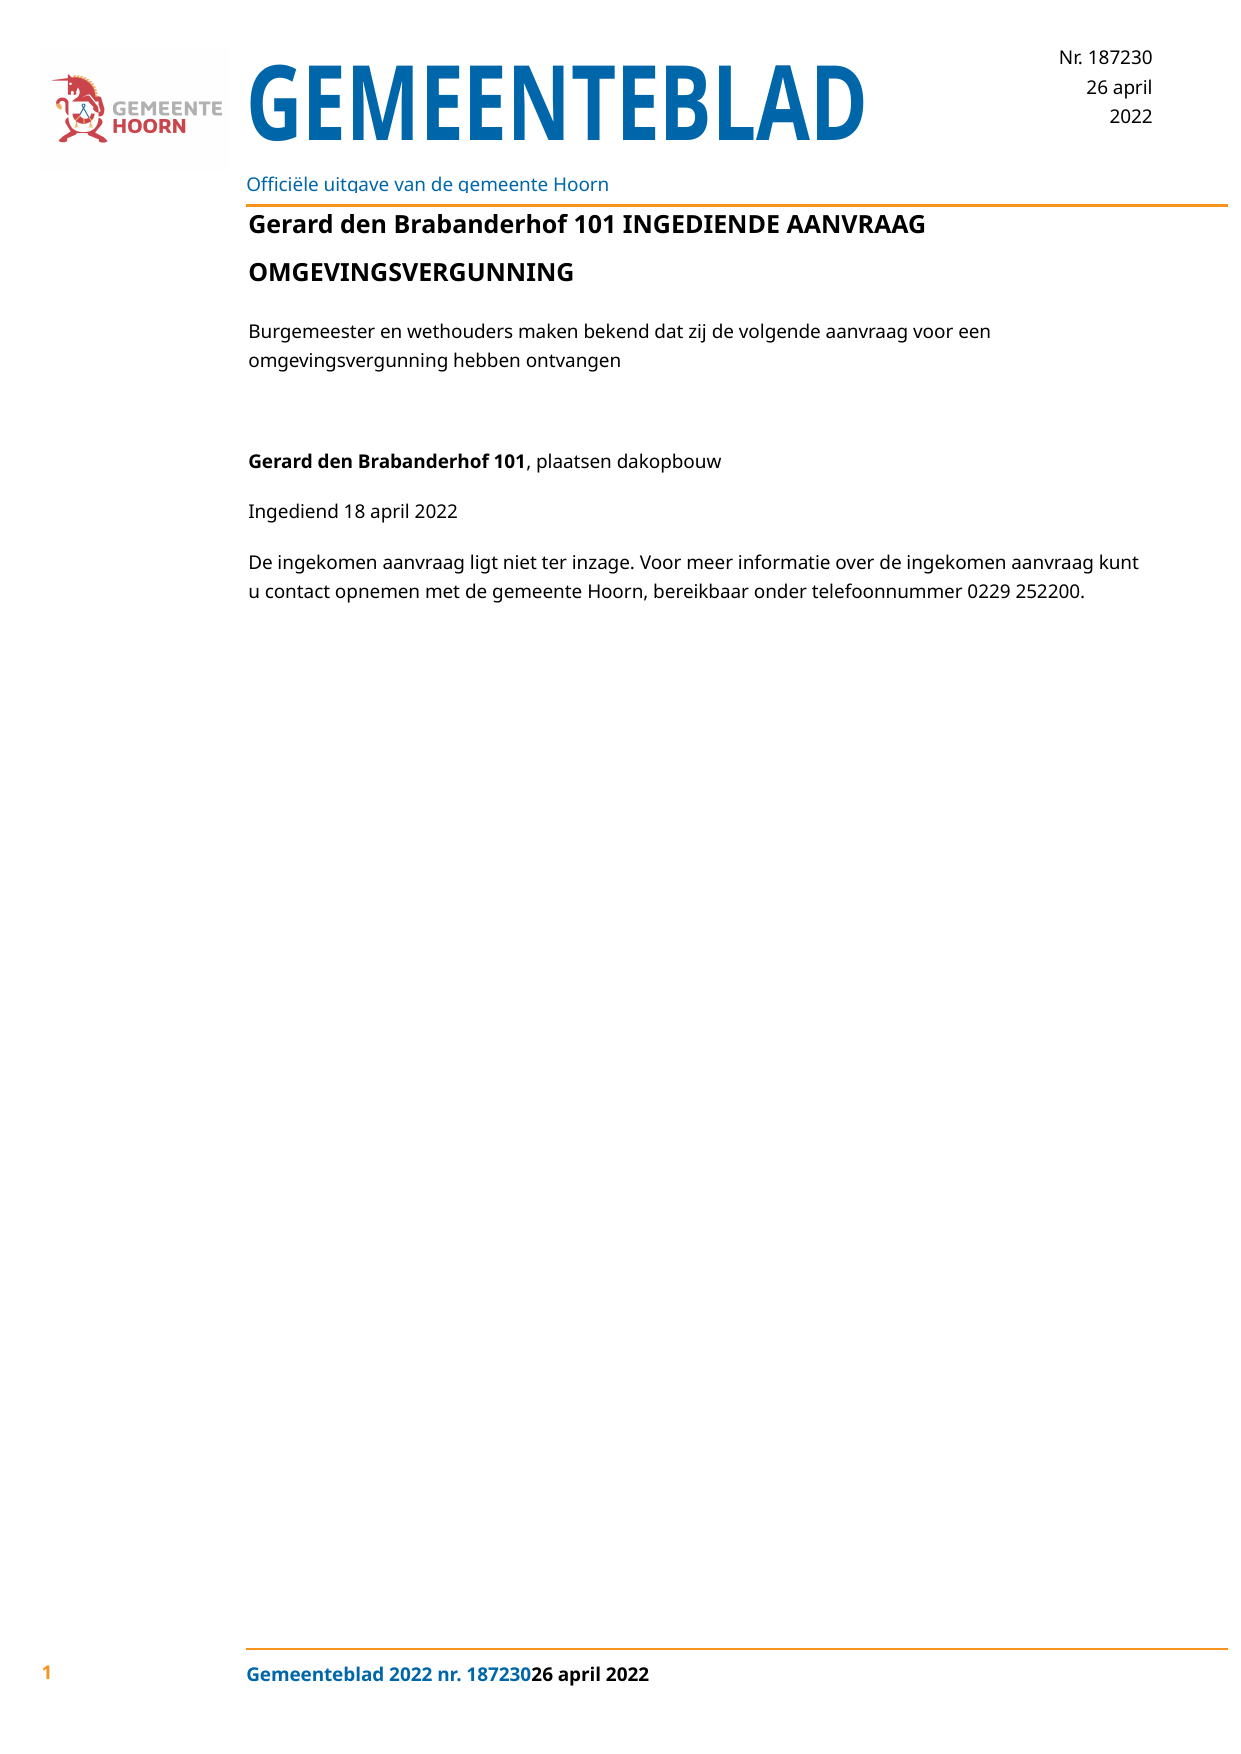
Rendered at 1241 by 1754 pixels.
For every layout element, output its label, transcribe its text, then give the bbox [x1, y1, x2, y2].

text De ingekomen aanvraag ligt niet ter inzage. Voor meer informatie over de ingekomen aanvraag kunt u contact opnemen met de gemeente Hoorn, bereikbaar onder telefoonnummer 0229 252200. [248, 549, 1152, 604]
text Ingediend 18 april 2022 [248, 499, 1152, 524]
text Gerard den Brabanderhof 101, plaatsen dakopbouw [248, 448, 1152, 474]
picture [41, 47, 231, 172]
text Gerard den Brabanderhof 101 INGEDIENDE AANVRAAG OMGEVINGSVERGUNNING [248, 207, 1152, 288]
text Burgemeester en wethouders maken bekend dat zij de volgende aanvraag voor een omgevingsvergunning hebben ontvangen [248, 318, 1152, 373]
